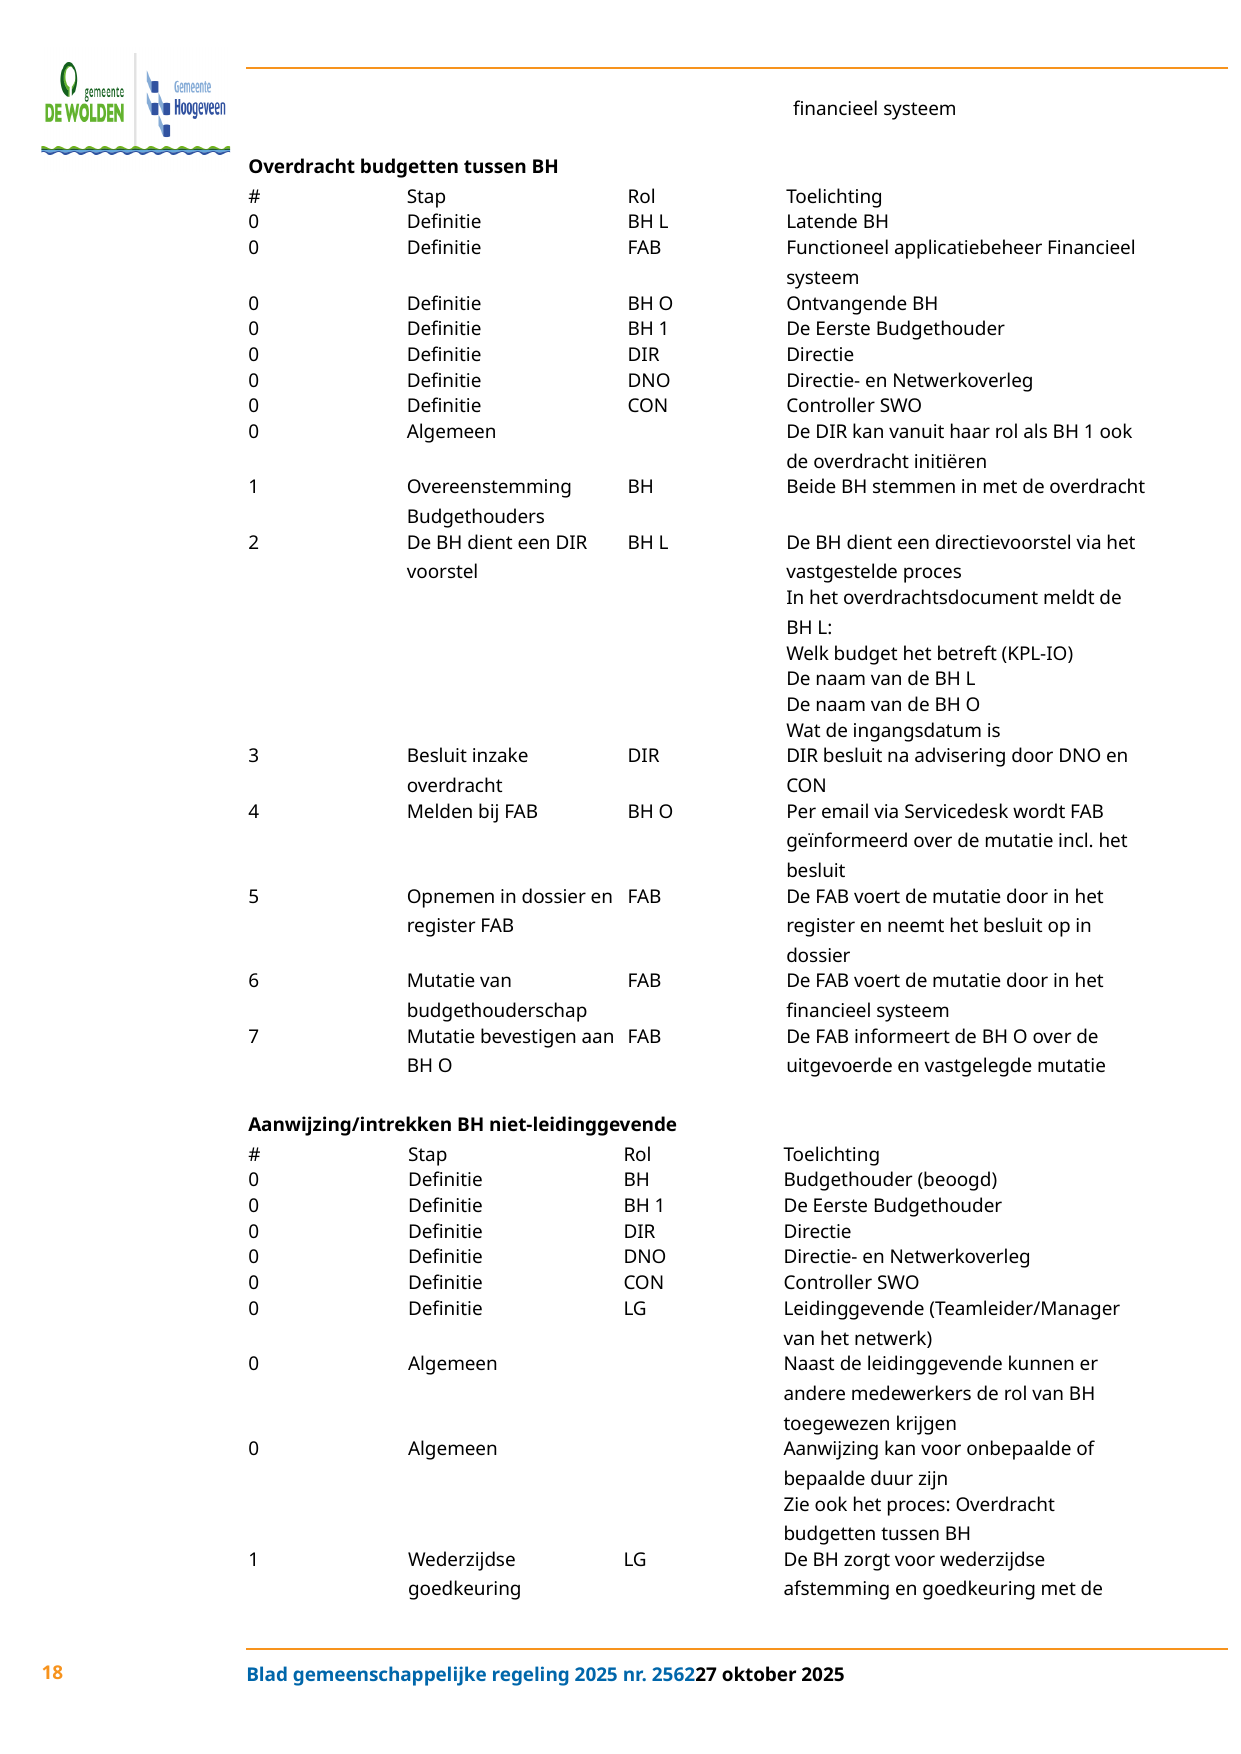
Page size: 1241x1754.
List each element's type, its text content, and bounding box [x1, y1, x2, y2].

table_cell 0 [248, 1167, 408, 1192]
table_cell Besluit inzake overdracht [407, 743, 627, 798]
table_cell Definitie [408, 1295, 623, 1351]
table_cell 6 [248, 968, 407, 1023]
table_cell DIR besluit na advisering door DNO en CON [786, 743, 1152, 798]
table_cell FAB [628, 883, 786, 968]
table_cell Controller SWO [783, 1270, 1152, 1295]
table_cell [248, 717, 407, 743]
table_cell [248, 665, 407, 691]
table_cell 0 [248, 393, 407, 418]
table_cell Definitie [408, 1167, 623, 1192]
table_cell financieel systeem [793, 95, 1152, 121]
table_cell [407, 640, 627, 665]
table_cell Directie- en Netwerkoverleg [783, 1244, 1152, 1269]
table_cell DIR [628, 743, 786, 798]
table_cell 0 [248, 1435, 408, 1491]
table_cell Definitie [408, 1270, 623, 1295]
table_header # [248, 183, 407, 209]
table_cell 0 [248, 235, 407, 290]
table_cell Welk budget het betreft (KPL-IO) [786, 640, 1152, 665]
table_cell Definitie [408, 1244, 623, 1269]
table_cell 0 [248, 341, 407, 367]
table_cell Wat de ingangsdatum is [786, 717, 1152, 743]
table_cell 1 [248, 474, 407, 529]
table_cell [628, 640, 786, 665]
table_cell DNO [628, 367, 786, 393]
table_cell Latende BH [786, 209, 1152, 234]
table_cell [628, 691, 786, 717]
table_header Toelichting [783, 1141, 1152, 1167]
table_cell Controller SWO [786, 393, 1152, 418]
table_cell [408, 1491, 623, 1546]
table_cell BH [628, 474, 786, 529]
table_cell [623, 1351, 783, 1435]
table_cell Functioneel applicatiebeheer Financieel systeem [786, 235, 1152, 290]
table_cell Mutatie bevestigen aan BH O [407, 1023, 627, 1078]
table_cell 0 [248, 367, 407, 393]
table_header Rol [628, 183, 786, 209]
table_cell Definitie [408, 1192, 623, 1218]
table_cell BH O [628, 798, 786, 883]
table_cell Beide BH stemmen in met de overdracht [786, 474, 1152, 529]
table_cell Opnemen in dossier en register FAB [407, 883, 627, 968]
table_cell LG [623, 1295, 783, 1351]
table_cell Definitie [407, 316, 627, 341]
table_cell 1 [248, 1546, 408, 1601]
table_cell [628, 584, 786, 640]
table_cell De naam van de BH O [786, 691, 1152, 717]
table_cell CON [628, 393, 786, 418]
table_cell FAB [628, 968, 786, 1023]
table_cell Definitie [407, 290, 627, 316]
table_cell 0 [248, 316, 407, 341]
table_cell Aanwijzing kan voor onbepaalde of bepaalde duur zijn [783, 1435, 1152, 1491]
table_cell DIR [623, 1218, 783, 1244]
table_cell 4 [248, 798, 407, 883]
table_cell Wederzijdse goedkeuring [408, 1546, 623, 1601]
table_cell 0 [248, 1270, 408, 1295]
table_cell 0 [248, 290, 407, 316]
table_cell FAB [628, 1023, 786, 1078]
table_cell [628, 665, 786, 691]
table_header # [248, 1141, 408, 1167]
text Overdracht budgetten tussen BH [248, 153, 1152, 179]
table_cell In het overdrachtsdocument meldt de BH L: [786, 584, 1152, 640]
table_cell [628, 717, 786, 743]
table_cell 0 [248, 1218, 408, 1244]
table_cell Definitie [407, 393, 627, 418]
table_cell [407, 95, 634, 121]
table_cell [623, 1491, 783, 1546]
table_cell De Eerste Budgethouder [786, 316, 1152, 341]
table_cell Ontvangende BH [786, 290, 1152, 316]
table_cell [248, 640, 407, 665]
table_cell 0 [248, 1192, 408, 1218]
table_cell [407, 691, 627, 717]
table_cell 2 [248, 529, 407, 584]
table_cell Definitie [407, 209, 627, 234]
table_cell 0 [248, 1351, 408, 1435]
table_cell BH [623, 1167, 783, 1192]
table_cell De DIR kan vanuit haar rol als BH 1 ook de overdracht initiëren [786, 419, 1152, 474]
table_cell Mutatie van budgethouderschap [407, 968, 627, 1023]
table_cell 0 [248, 1244, 408, 1269]
table_cell Directie [786, 341, 1152, 367]
table_header Stap [407, 183, 627, 209]
table_cell DIR [628, 341, 786, 367]
table_cell De FAB informeert de BH O over de uitgevoerde en vastgelegde mutatie [786, 1023, 1152, 1078]
picture [41, 47, 231, 172]
table_cell [634, 95, 793, 121]
table_cell Definitie [407, 235, 627, 290]
table_cell 7 [248, 1023, 407, 1078]
table_cell De FAB voert de mutatie door in het register en neemt het besluit op in dossier [786, 883, 1152, 968]
table_cell Overeenstemming Budgethouders [407, 474, 627, 529]
table_cell BH L [628, 529, 786, 584]
table_cell BH 1 [623, 1192, 783, 1218]
table_cell Definitie [407, 367, 627, 393]
table_cell Naast de leidinggevende kunnen er andere medewerkers de rol van BH toegewezen krijgen [783, 1351, 1152, 1435]
table_cell [248, 691, 407, 717]
table_cell 3 [248, 743, 407, 798]
table_cell Definitie [407, 341, 627, 367]
table_cell Melden bij FAB [407, 798, 627, 883]
table_cell BH 1 [628, 316, 786, 341]
table_cell De BH dient een directievoorstel via het vastgestelde proces [786, 529, 1152, 584]
table_cell FAB [628, 235, 786, 290]
table_cell 5 [248, 883, 407, 968]
table_cell De Eerste Budgethouder [783, 1192, 1152, 1218]
table_cell BH O [628, 290, 786, 316]
table_cell [623, 1435, 783, 1491]
table_cell [407, 665, 627, 691]
table_cell Per email via Servicedesk wordt FAB geïnformeerd over de mutatie incl. het besluit [786, 798, 1152, 883]
table_header Rol [623, 1141, 783, 1167]
table_header Toelichting [786, 183, 1152, 209]
table_cell Directie- en Netwerkoverleg [786, 367, 1152, 393]
table_cell [248, 584, 407, 640]
table_cell Budgethouder (beoogd) [783, 1167, 1152, 1192]
table_header Stap [408, 1141, 623, 1167]
table_cell De FAB voert de mutatie door in het financieel systeem [786, 968, 1152, 1023]
table_cell 0 [248, 209, 407, 234]
table_cell De BH dient een DIR voorstel [407, 529, 627, 584]
table_cell Directie [783, 1218, 1152, 1244]
table_cell De naam van de BH L [786, 665, 1152, 691]
table_cell Leidinggevende (Teamleider/Manager van het netwerk) [783, 1295, 1152, 1351]
table_cell LG [623, 1546, 783, 1601]
table_cell Zie ook het proces: Overdracht budgetten tussen BH [783, 1491, 1152, 1546]
table_cell 0 [248, 1295, 408, 1351]
table_cell Algemeen [407, 419, 627, 474]
table_cell BH L [628, 209, 786, 234]
table_cell CON [623, 1270, 783, 1295]
table_cell [407, 584, 627, 640]
table_cell Algemeen [408, 1435, 623, 1491]
table_cell Definitie [408, 1218, 623, 1244]
table_cell De BH zorgt voor wederzijdse afstemming en goedkeuring met de [783, 1546, 1152, 1601]
text Aanwijzing/intrekken BH niet-leidinggevende [248, 1111, 1152, 1137]
table_cell [248, 1491, 408, 1546]
table_cell DNO [623, 1244, 783, 1269]
table_cell [407, 717, 627, 743]
table_cell 0 [248, 419, 407, 474]
table_cell [248, 95, 407, 121]
table_cell Algemeen [408, 1351, 623, 1435]
table_cell [628, 419, 786, 474]
